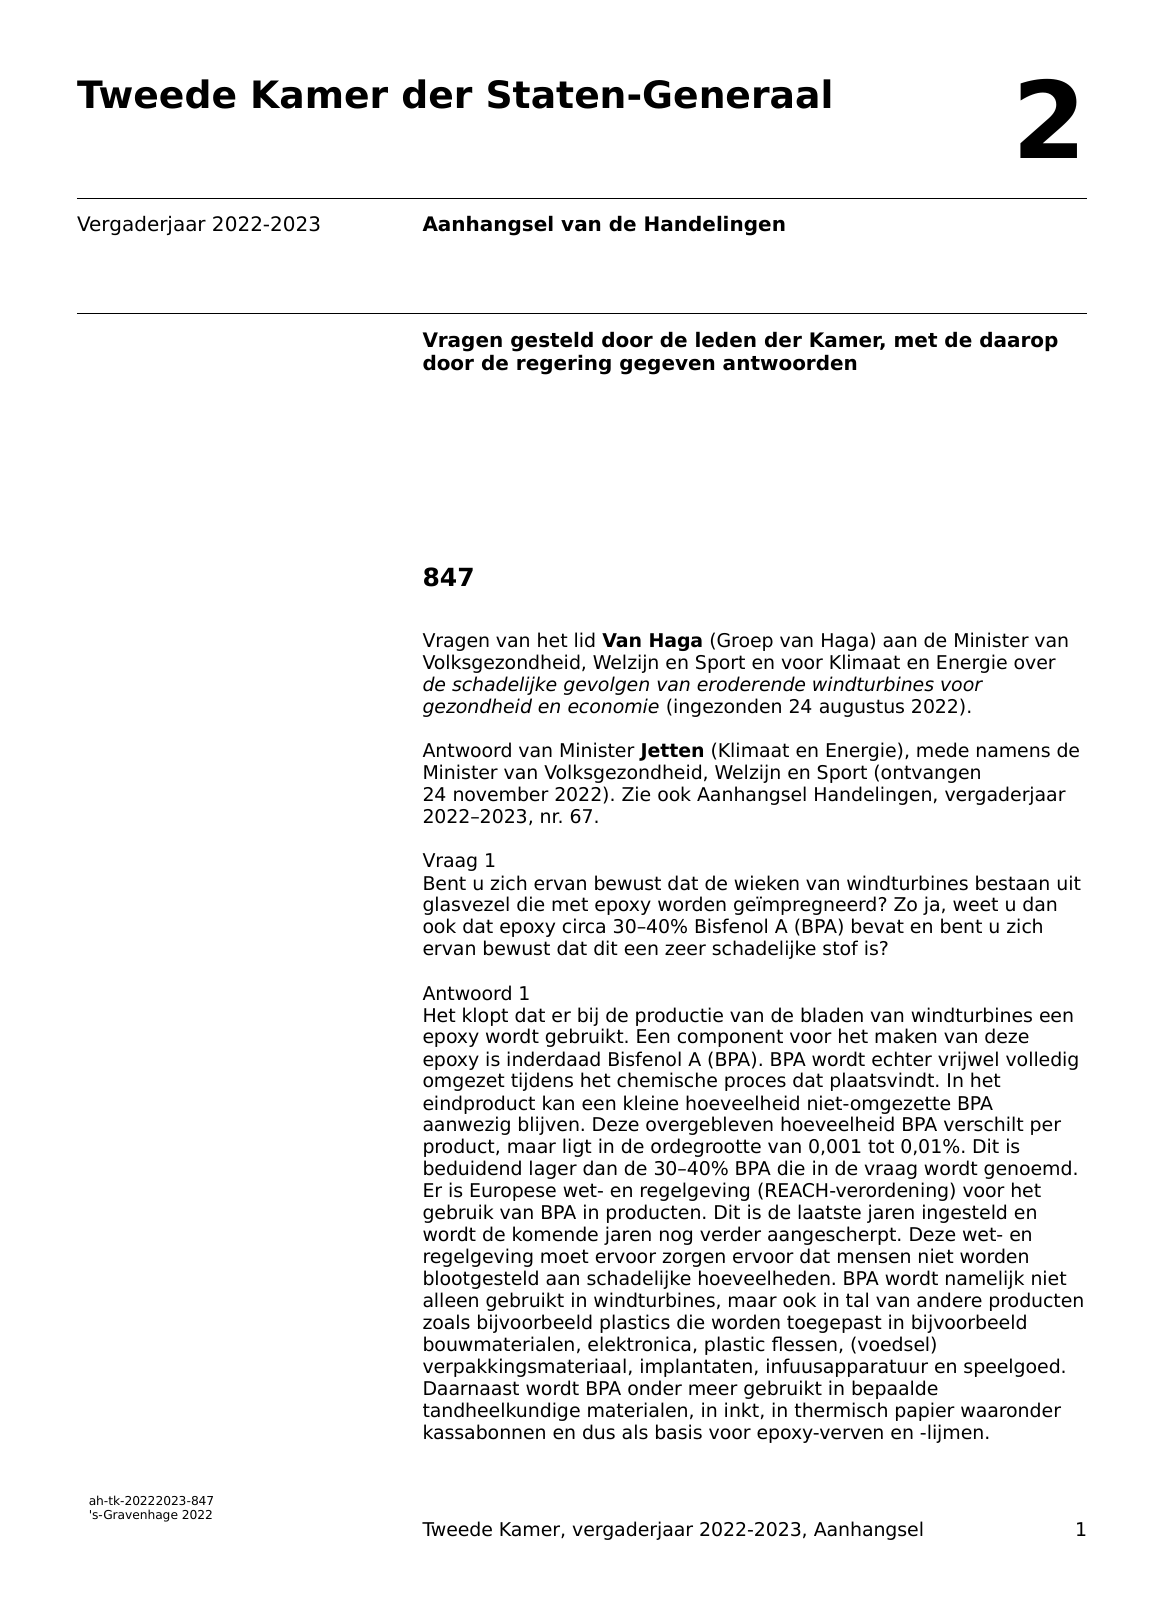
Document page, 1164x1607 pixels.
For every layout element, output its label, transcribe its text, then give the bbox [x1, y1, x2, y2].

text Er is Europese wet- en regelgeving (REACH-verordening) voor het gebruik van BPA in producten. Dit is de laatste jaren ingesteld en wordt de komende jaren nog verder aangescherpt. Deze wet- en regelgeving moet ervoor zorgen ervoor dat mensen niet worden blootgesteld aan schadelijke hoeveelheden. BPA wordt namelijk niet alleen gebruikt in windturbines, maar ook in tal van andere producten zoals bijvoorbeeld plastics die worden toegepast in bijvoorbeeld bouwmaterialen, elektronica, plastic flessen, (voedsel) verpakkingsmateriaal, implantaten, infuusapparatuur en speelgoed. Daarnaast wordt BPA onder meer gebruikt in bepaalde tandheelkundige materialen, in inkt, in thermisch papier waaronder kassabonnen en dus als basis voor epoxy-verven en -lijmen. [422, 1180, 1087, 1444]
text Vraag 1 [422, 850, 1087, 872]
text Bent u zich ervan bewust dat de wieken van windturbines bestaan uit glasvezel die met epoxy worden geïmpregneerd? Zo ja, weet u dan ook dat epoxy circa 30–40% Bisfenol A (BPA) bevat en bent u zich ervan bewust dat dit een zeer schadelijke stof is? [422, 872, 1087, 960]
table_cell Vragen gesteld door de leden der Kamer, met de daarop door de regering gegeven antwoorden [422, 314, 1087, 375]
table_header Tweede Kamer der Staten-Generaal [77, 59, 886, 198]
table_cell Aanhangsel van de Handelingen [422, 199, 1087, 313]
text Antwoord van Minister Jetten (Klimaat en Energie), mede namens de Minister van Volksgezondheid, Welzijn en Sport (ontvangen 24 november 2022). Zie ook Aanhangsel Handelingen, vergaderjaar 2022–2023, nr. 67. [422, 740, 1087, 828]
text 's-Gravenhage 2022 [88, 1508, 323, 1522]
text Antwoord 1 [422, 982, 1087, 1004]
text Vragen van het lid Van Haga (Groep van Haga) aan de Minister van Volksgezondheid, Welzijn en Sport en voor Klimaat en Energie over de schadelijke gevolgen van eroderende windturbines voor gezondheid en economie (ingezonden 24 augustus 2022). [422, 630, 1087, 718]
table_cell [77, 314, 422, 375]
table_header 2 [886, 59, 1087, 198]
table_cell Vergaderjaar 2022-2023 [77, 199, 422, 313]
text Het klopt dat er bij de productie van de bladen van windturbines een epoxy wordt gebruikt. Een component voor het maken van deze epoxy is inderdaad Bisfenol A (BPA). BPA wordt echter vrijwel volledig omgezet tijdens het chemische proces dat plaatsvindt. In het eindproduct kan een kleine hoeveelheid niet-omgezette BPA aanwezig blijven. Deze overgebleven hoeveelheid BPA verschilt per product, maar ligt in de ordegrootte van 0,001 tot 0,01%. Dit is beduidend lager dan de 30–40% BPA die in de vraag wordt genoemd. [422, 1004, 1087, 1180]
text ah-tk-20222023-847 [88, 1494, 323, 1508]
text 847 [422, 563, 1087, 592]
